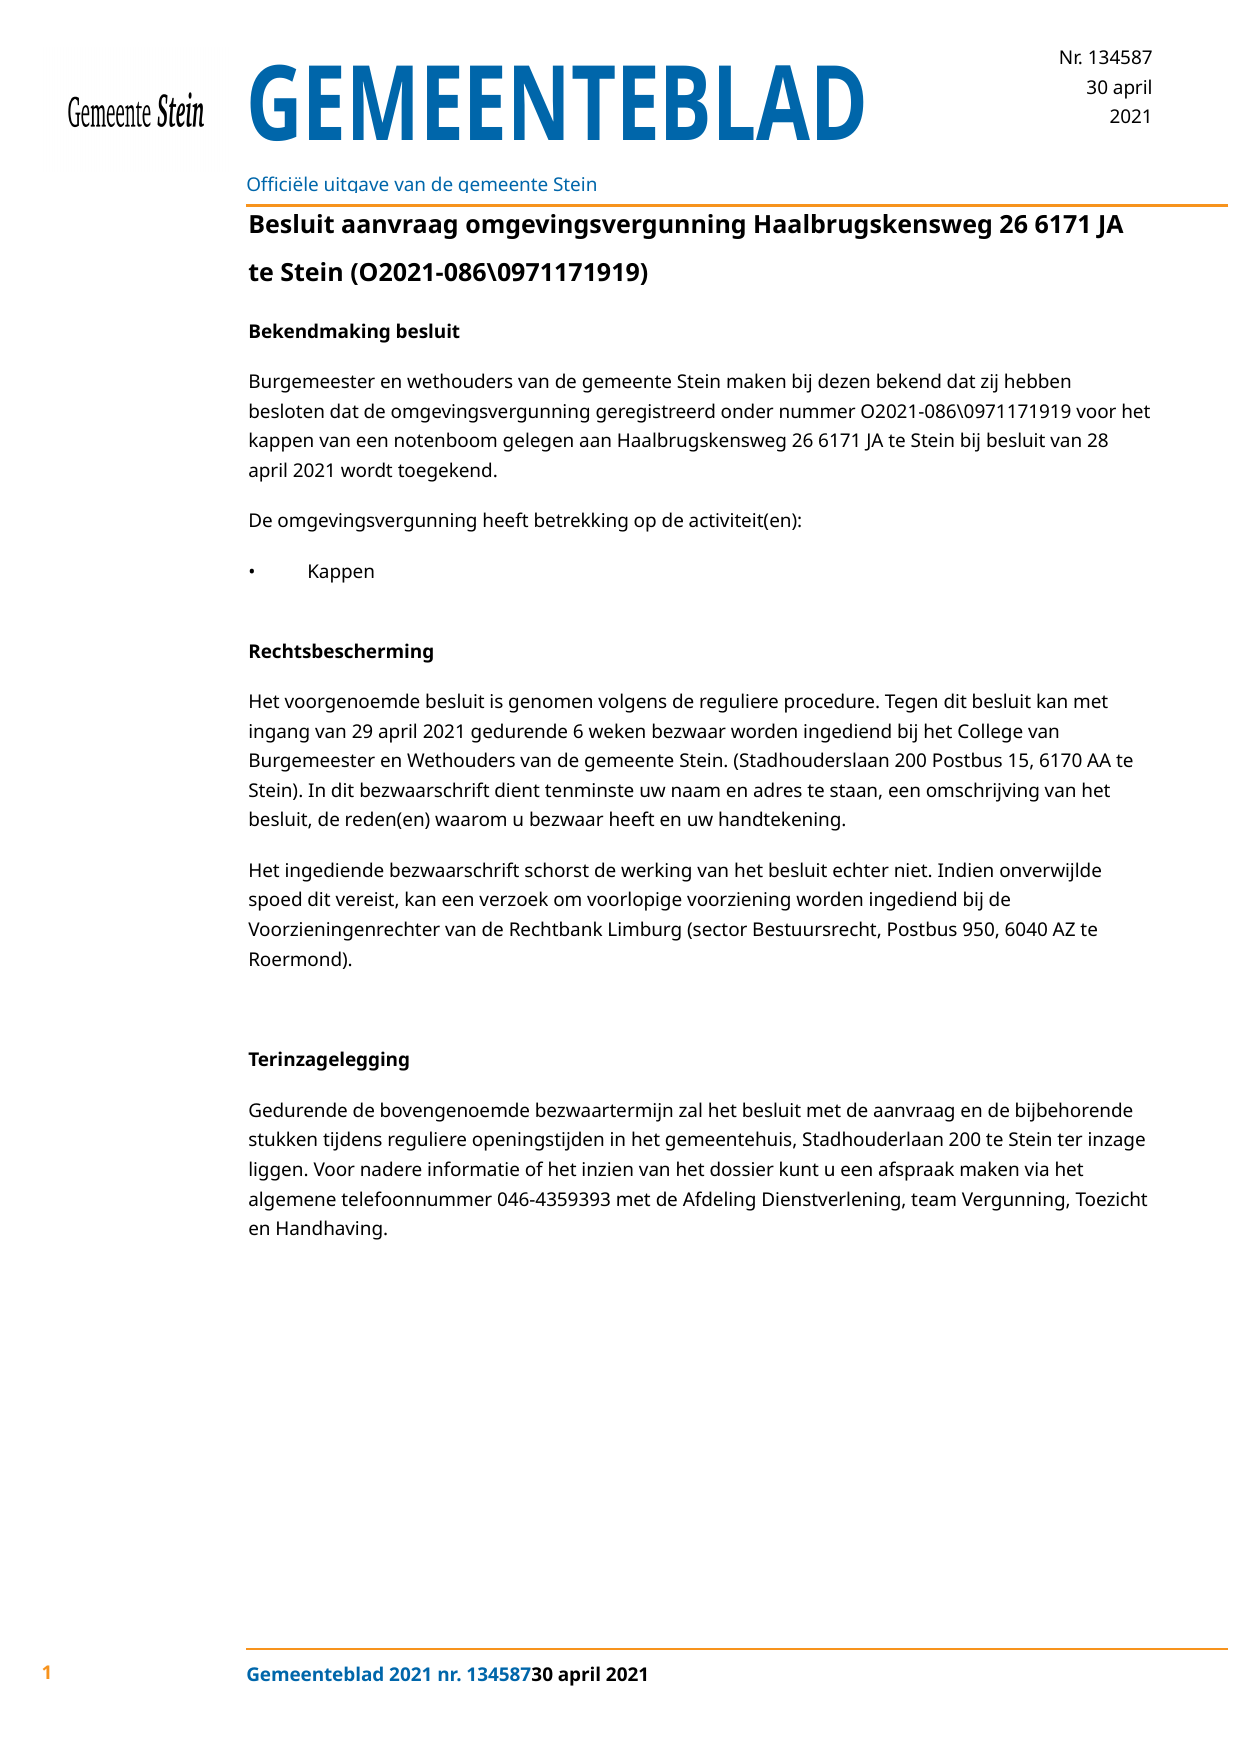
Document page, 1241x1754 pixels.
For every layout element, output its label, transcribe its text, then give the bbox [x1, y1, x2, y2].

text Terinzagelegging [248, 1047, 1152, 1072]
list Kappen [248, 558, 1152, 584]
text Besluit aanvraag omgevingsvergunning Haalbrugskensweg 26 6171 JA te Stein (O2021-086\0971171919) [248, 207, 1152, 288]
text Het ingediende bezwaarschrift schorst de werking van het besluit echter niet. Indien onverwijlde spoed dit vereist, kan een verzoek om voorlopige voorziening worden ingediend bij de Voorzieningenrechter van de Rechtbank Limburg (sector Bestuursrecht, Postbus 950, 6040 AZ te Roermond). [248, 857, 1152, 972]
text Burgemeester en wethouders van de gemeente Stein maken bij dezen bekend dat zij hebben besloten dat de omgevingsvergunning geregistreerd onder nummer O2021-086\0971171919 voor het kappen van een notenboom gelegen aan Haalbrugskensweg 26 6171 JA te Stein bij besluit van 28 april 2021 wordt toegekend. [248, 368, 1152, 483]
text Bekendmaking besluit [248, 318, 1152, 344]
picture [41, 47, 231, 172]
text Gedurende de bovengenoemde bezwaartermijn zal het besluit met de aanvraag en de bijbehorende stukken tijdens reguliere openingstijden in het gemeentehuis, Stadhouderlaan 200 te Stein ter inzage liggen. Voor nadere informatie of het inzien van het dossier kunt u een afspraak maken via het algemene telefoonnummer 046-4359393 met de Afdeling Dienstverlening, team Vergunning, Toezicht en Handhaving. [248, 1097, 1152, 1241]
text Het voorgenoemde besluit is genomen volgens de reguliere procedure. Tegen dit besluit kan met ingang van 29 april 2021 gedurende 6 weken bezwaar worden ingediend bij het College van Burgemeester en Wethouders van de gemeente Stein. (Stadhouderslaan 200 Postbus 15, 6170 AA te Stein). In dit bezwaarschrift dient tenminste uw naam en adres te staan, een omschrijving van het besluit, de reden(en) waarom u bezwaar heeft en uw handtekening. [248, 688, 1152, 832]
text Rechtsbescherming [248, 638, 1152, 664]
text De omgevingsvergunning heeft betrekking op de activiteit(en): [248, 507, 1152, 533]
